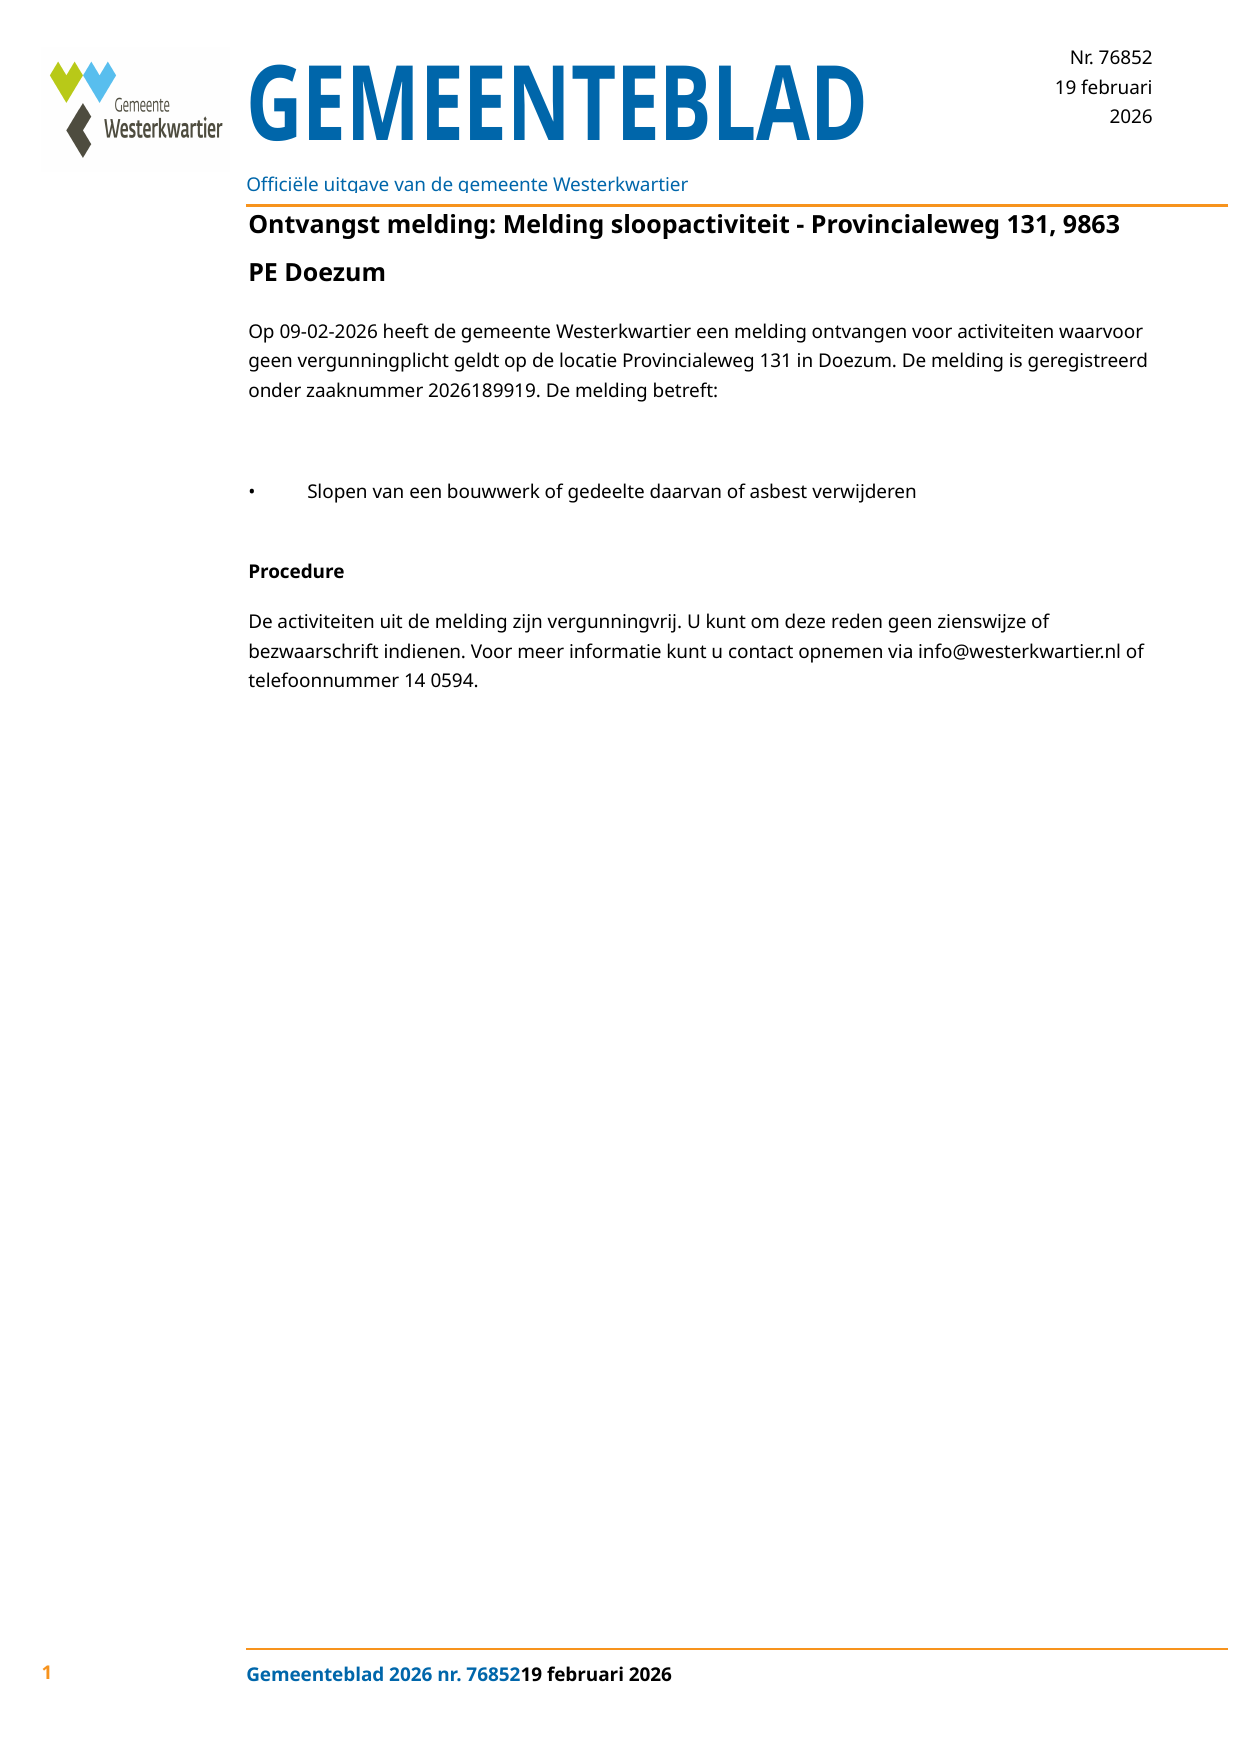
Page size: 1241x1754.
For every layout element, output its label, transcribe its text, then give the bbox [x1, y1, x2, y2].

text Ontvangst melding: Melding sloopactiviteit - Provincialeweg 131, 9863 PE Doezum [248, 207, 1152, 288]
text Op 09-02-2026 heeft de gemeente Westerkwartier een melding ontvangen voor activiteiten waarvoor geen vergunningplicht geldt op de locatie Provincialeweg 131 in Doezum. De melding is geregistreerd onder zaaknummer 2026189919. De melding betreft: [248, 318, 1152, 403]
text Procedure [248, 558, 1152, 584]
list Slopen van een bouwwerk of gedeelte daarvan of asbest verwijderen [248, 478, 1152, 504]
text De activiteiten uit de melding zijn vergunningvrij. U kunt om deze reden geen zienswijze of bezwaarschrift indienen. Voor meer informatie kunt u contact opnemen via info@westerkwartier.nl of telefoonnummer 14 0594. [248, 608, 1152, 693]
picture [41, 47, 231, 172]
